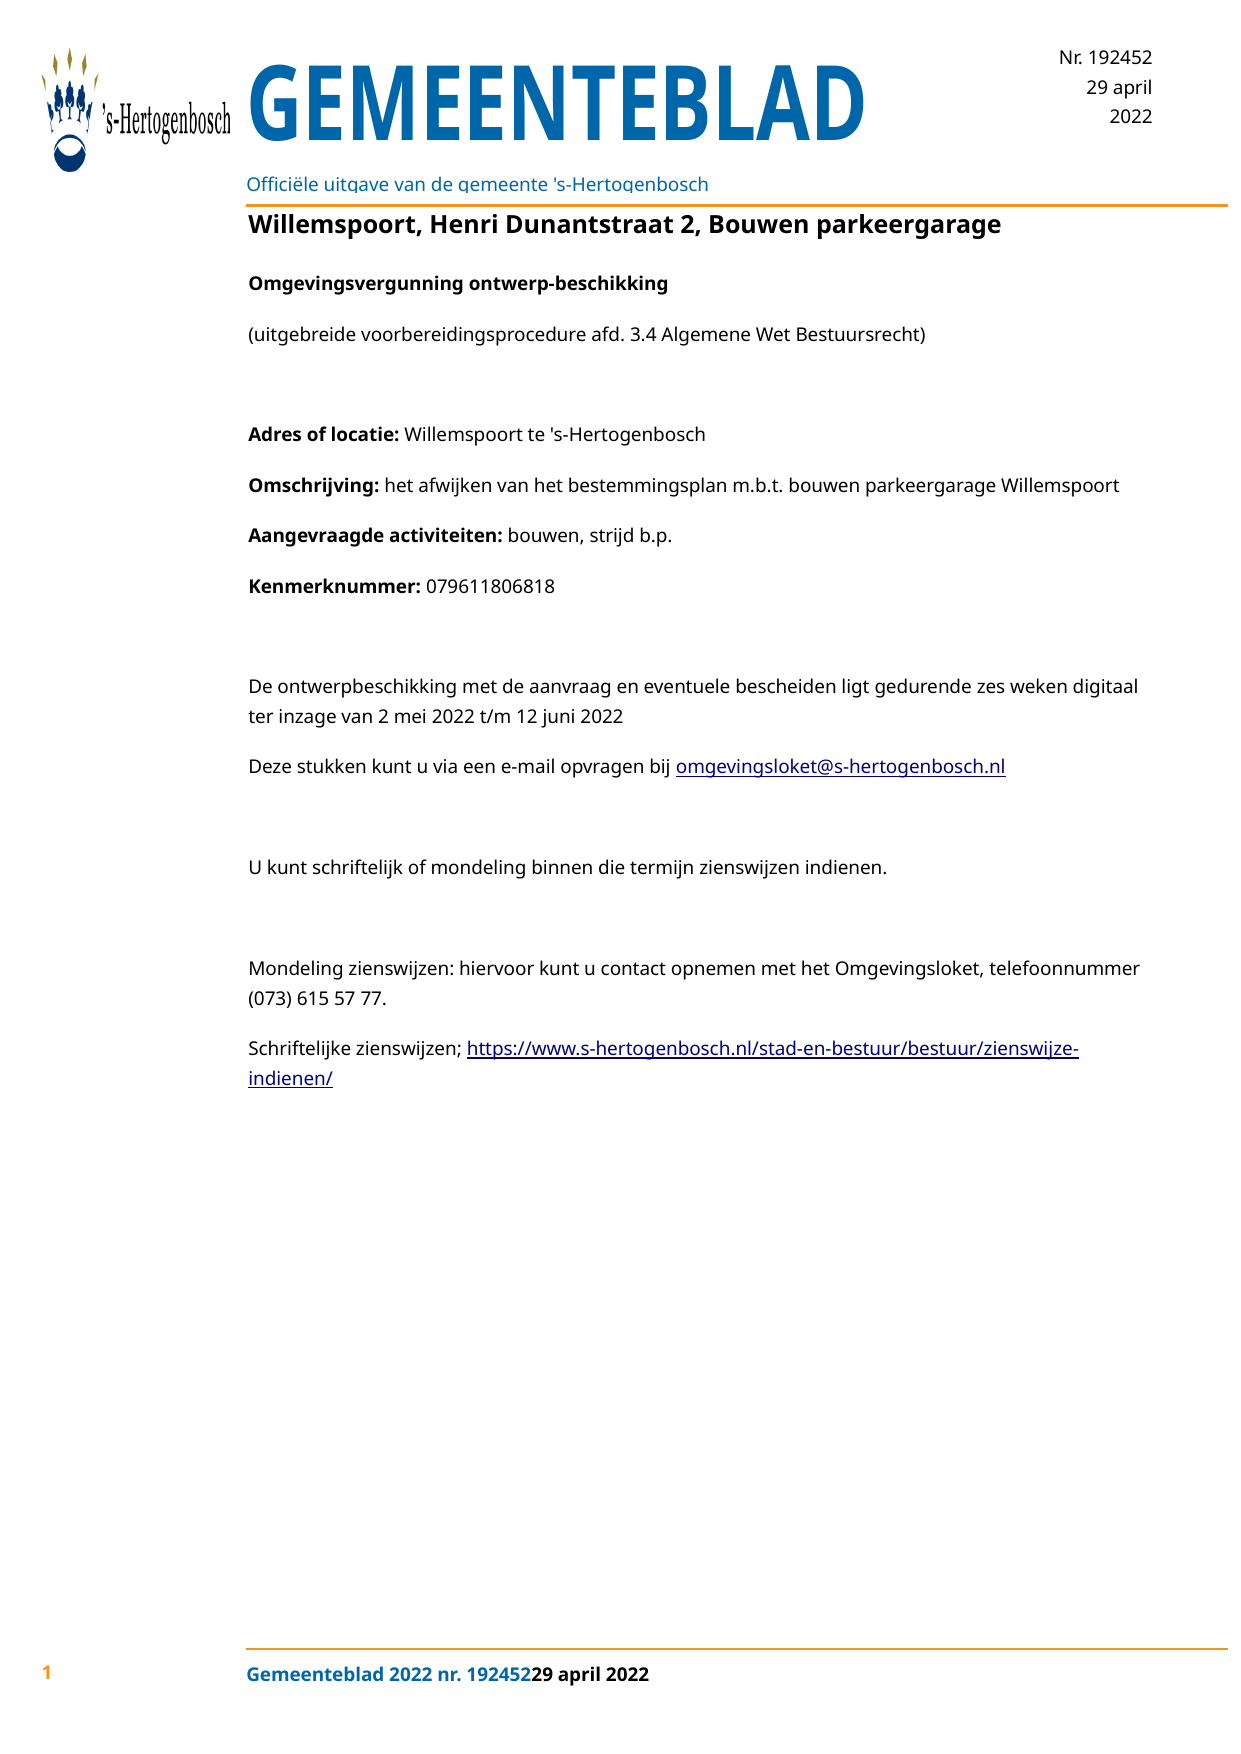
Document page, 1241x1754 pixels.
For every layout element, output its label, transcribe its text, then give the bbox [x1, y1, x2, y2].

text Mondeling zienswijzen: hiervoor kunt u contact opnemen met het Omgevingsloket, telefoonnummer (073) 615 57 77. [248, 955, 1152, 1011]
picture [41, 47, 231, 172]
text De ontwerpbeschikking met de aanvraag en eventuele bescheiden ligt gedurende zes weken digitaal ter inzage van 2 mei 2022 t/m 12 juni 2022 [248, 674, 1152, 729]
text Omschrijving: het afwijken van het bestemmingsplan m.b.t. bouwen parkeergarage Willemspoort [248, 472, 1152, 498]
text Adres of locatie: Willemspoort te 's-Hertogenbosch [248, 422, 1152, 447]
text U kunt schriftelijk of mondeling binnen die termijn zienswijzen indienen. [248, 854, 1152, 880]
text Willemspoort, Henri Dunantstraat 2, Bouwen parkeergarage [248, 207, 1152, 241]
text (uitgebreide voorbereidingsprocedure afd. 3.4 Algemene Wet Bestuursrecht) [248, 321, 1152, 346]
text Schriftelijke zienswijzen; https://www.s-hertogenbosch.nl/stad-en-bestuur/bestuur/zienswijze-indienen/ [248, 1035, 1152, 1091]
text Aangevraagde activiteiten: bouwen, strijd b.p. [248, 522, 1152, 548]
text Deze stukken kunt u via een e-mail opvragen bij omgevingsloket@s-hertogenbosch.nl [248, 754, 1152, 779]
text Omgevingsvergunning ontwerp-beschikking [248, 270, 1152, 296]
text Kenmerknummer: 079611806818 [248, 573, 1152, 598]
